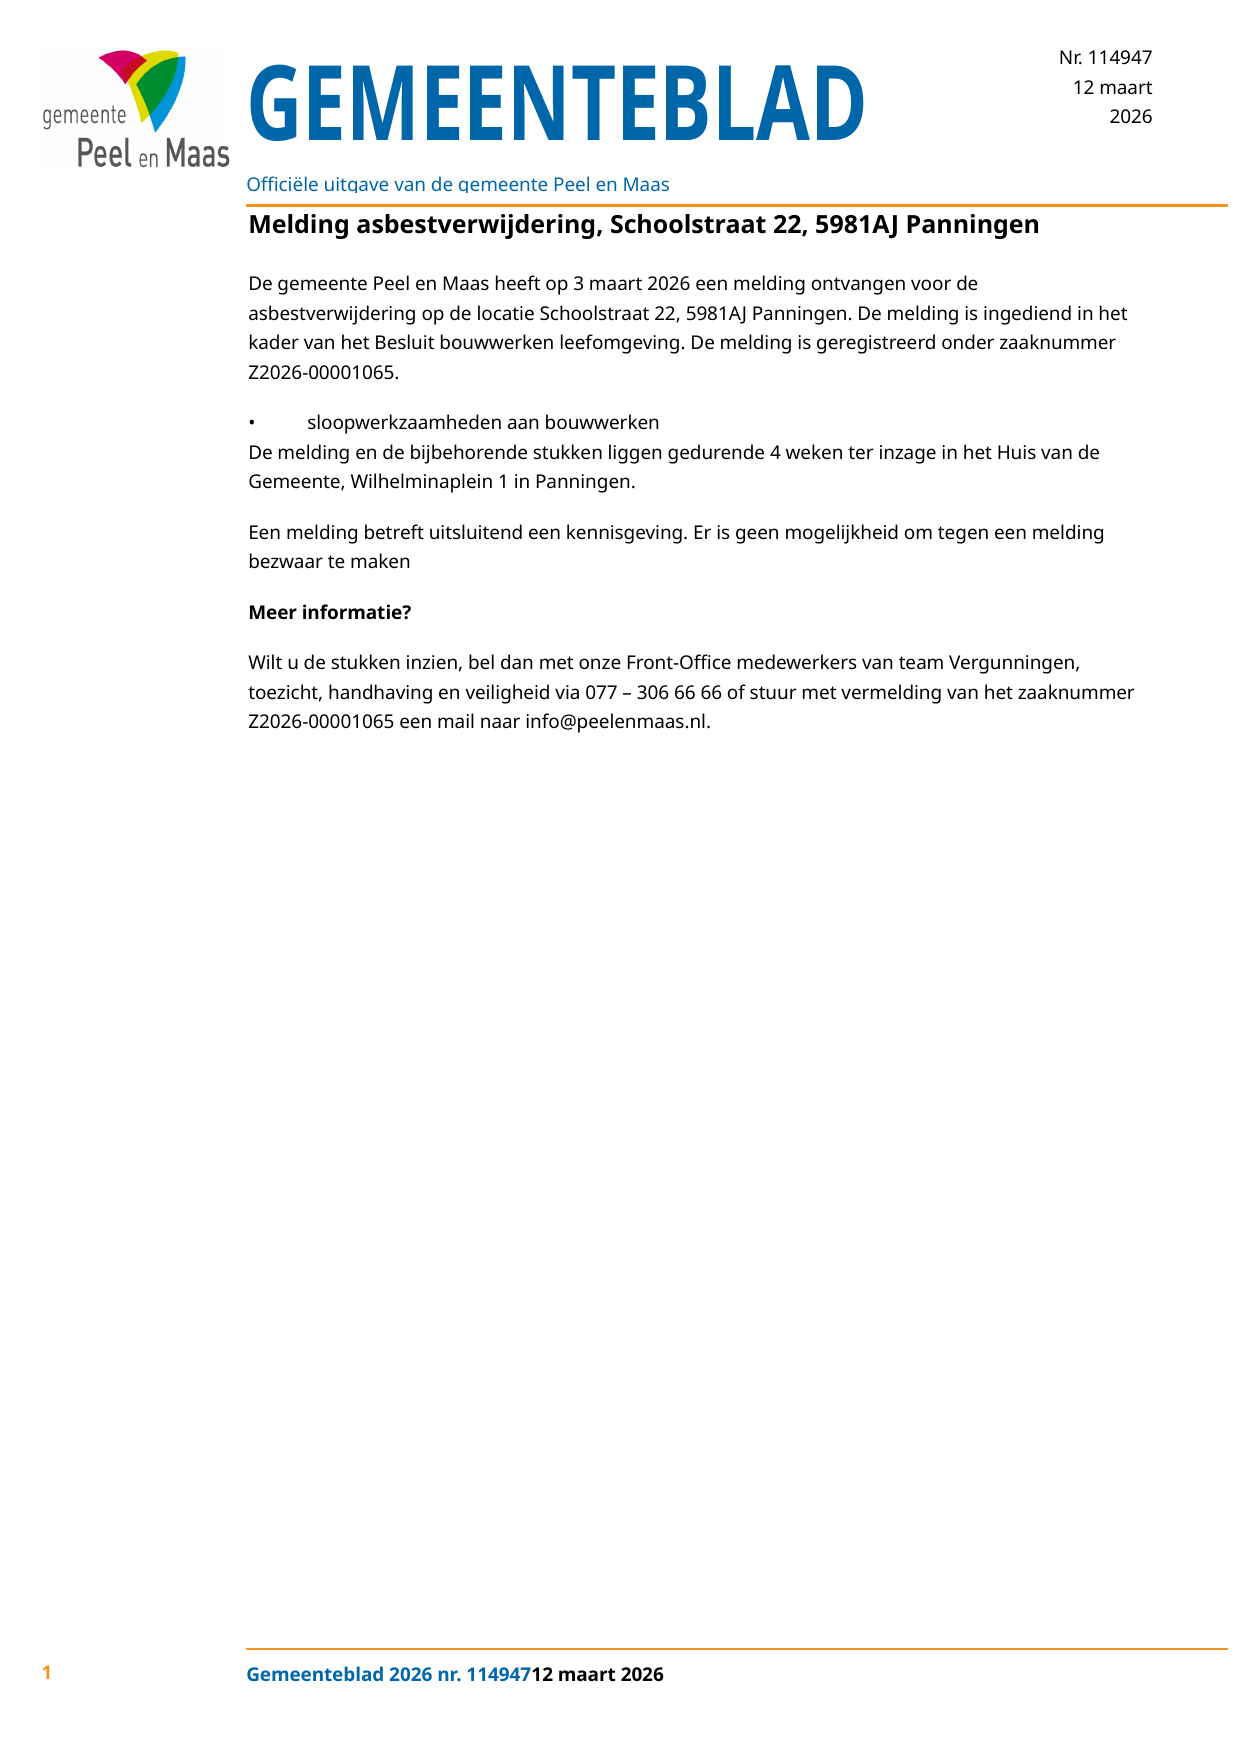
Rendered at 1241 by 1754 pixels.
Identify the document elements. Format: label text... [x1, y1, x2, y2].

text De melding en de bijbehorende stukken liggen gedurende 4 weken ter inzage in het Huis van de Gemeente, Wilhelminaplein 1 in Panningen. [248, 439, 1152, 494]
text Een melding betreft uitsluitend een kennisgeving. Er is geen mogelijkheid om tegen een melding bezwaar te maken [248, 519, 1152, 574]
picture [41, 47, 231, 172]
list sloopwerkzaamheden aan bouwwerken [248, 409, 1152, 435]
text De gemeente Peel en Maas heeft op 3 maart 2026 een melding ontvangen voor de asbestverwijdering op de locatie Schoolstraat 22, 5981AJ Panningen. De melding is ingediend in het kader van het Besluit bouwwerken leefomgeving. De melding is geregistreerd onder zaaknummer Z2026-00001065. [248, 270, 1152, 385]
text Wilt u de stukken inzien, bel dan met onze Front-Office medewerkers van team Vergunningen, toezicht, handhaving en veiligheid via 077 – 306 66 66 of stuur met vermelding van het zaaknummer Z2026-00001065 een mail naar info@peelenmaas.nl. [248, 649, 1152, 734]
text Meer informatie? [248, 599, 1152, 625]
text Melding asbestverwijdering, Schoolstraat 22, 5981AJ Panningen [248, 207, 1152, 241]
